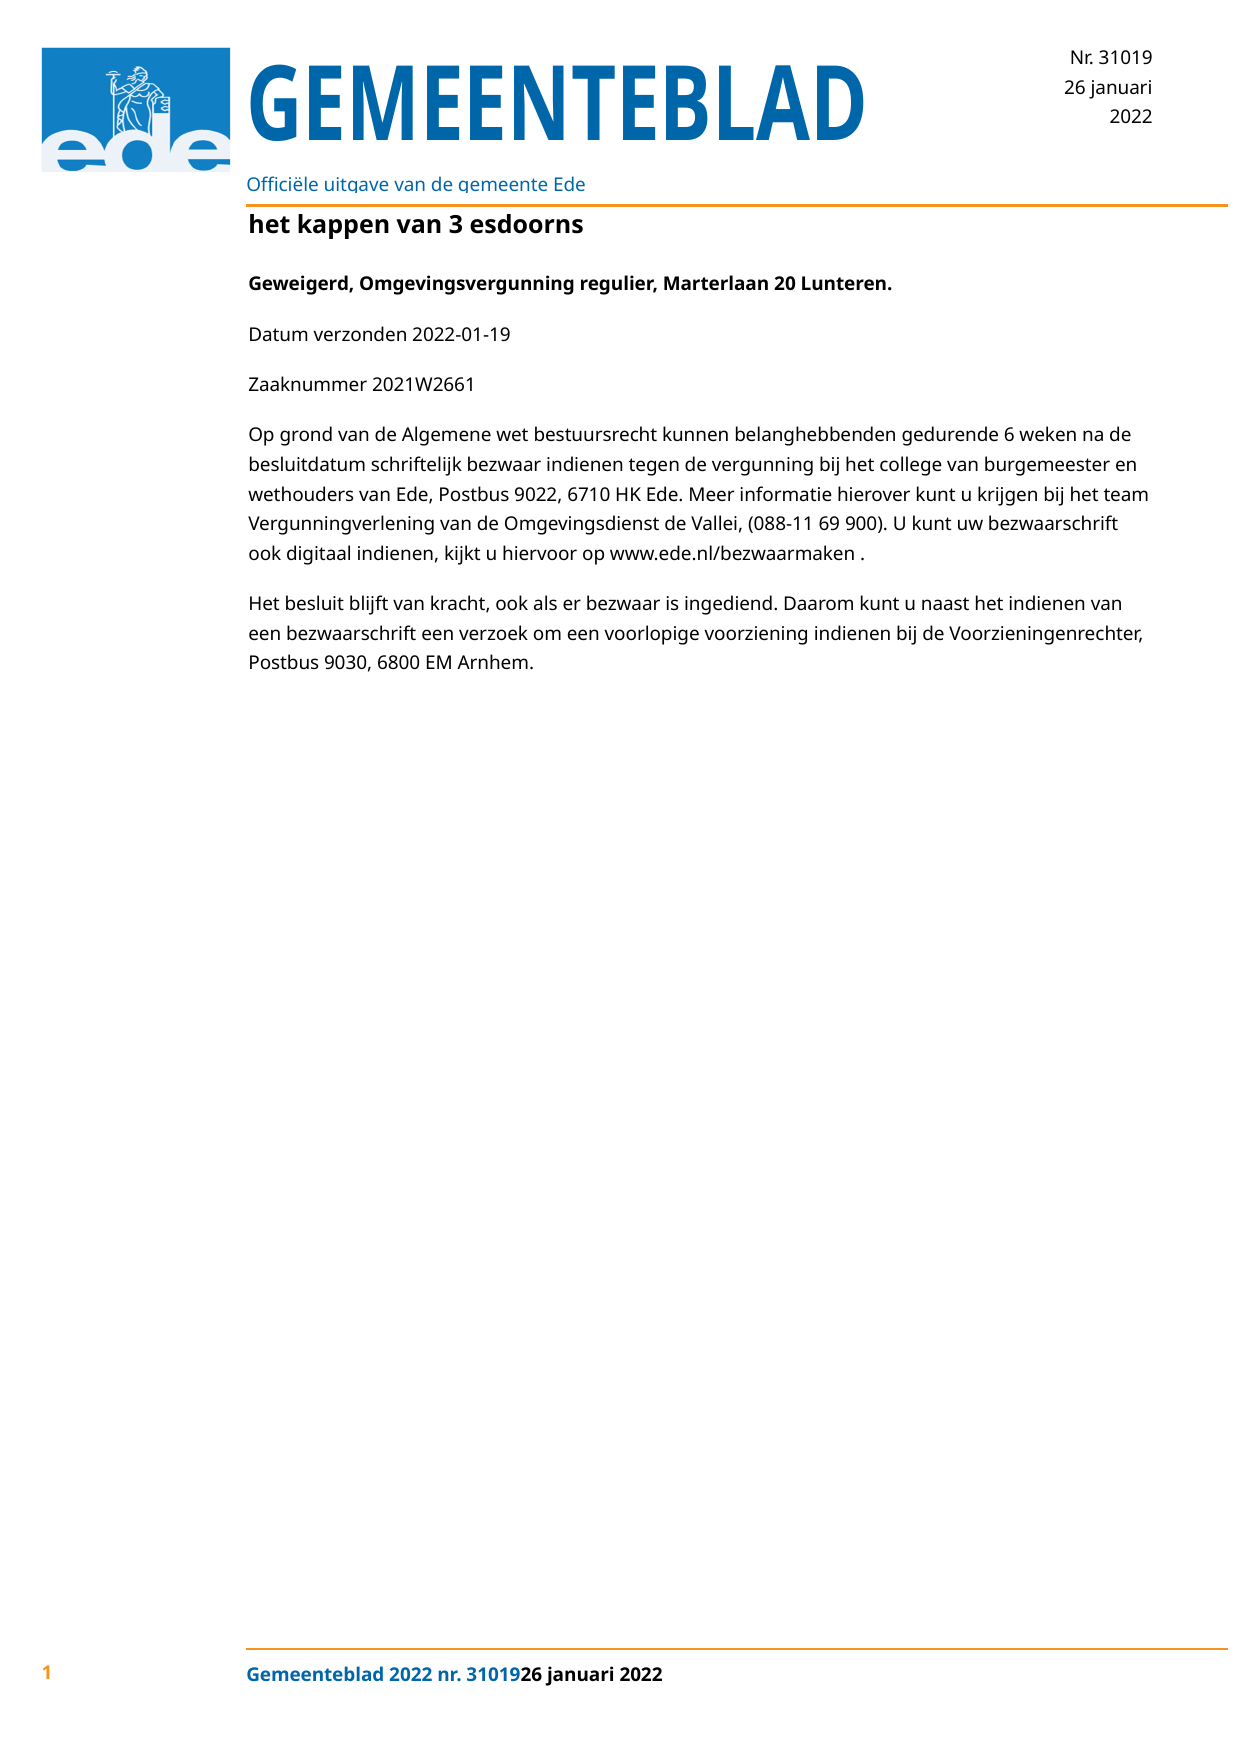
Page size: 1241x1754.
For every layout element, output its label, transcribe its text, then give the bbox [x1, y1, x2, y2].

text Op grond van de Algemene wet bestuursrecht kunnen belanghebbenden gedurende 6 weken na de besluitdatum schriftelijk bezwaar indienen tegen de vergunning bij het college van burgemeester en wethouders van Ede, Postbus 9022, 6710 HK Ede. Meer informatie hierover kunt u krijgen bij het team Vergunningverlening van de Omgevingsdienst de Vallei, (088-11 69 900). U kunt uw bezwaarschrift ook digitaal indienen, kijkt u hiervoor op www.ede.nl/bezwaarmaken . [248, 422, 1152, 566]
picture [41, 47, 231, 172]
text het kappen van 3 esdoorns [248, 207, 1152, 241]
text Het besluit blijft van kracht, ook als er bezwaar is ingediend. Daarom kunt u naast het indienen van een bezwaarschrift een verzoek om een voorlopige voorziening indienen bij de Voorzieningenrechter, Postbus 9030, 6800 EM Arnhem. [248, 590, 1152, 675]
text Zaaknummer 2021W2661 [248, 371, 1152, 397]
text Datum verzonden 2022-01-19 [248, 321, 1152, 346]
text Geweigerd, Omgevingsvergunning regulier, Marterlaan 20 Lunteren. [248, 270, 1152, 296]
